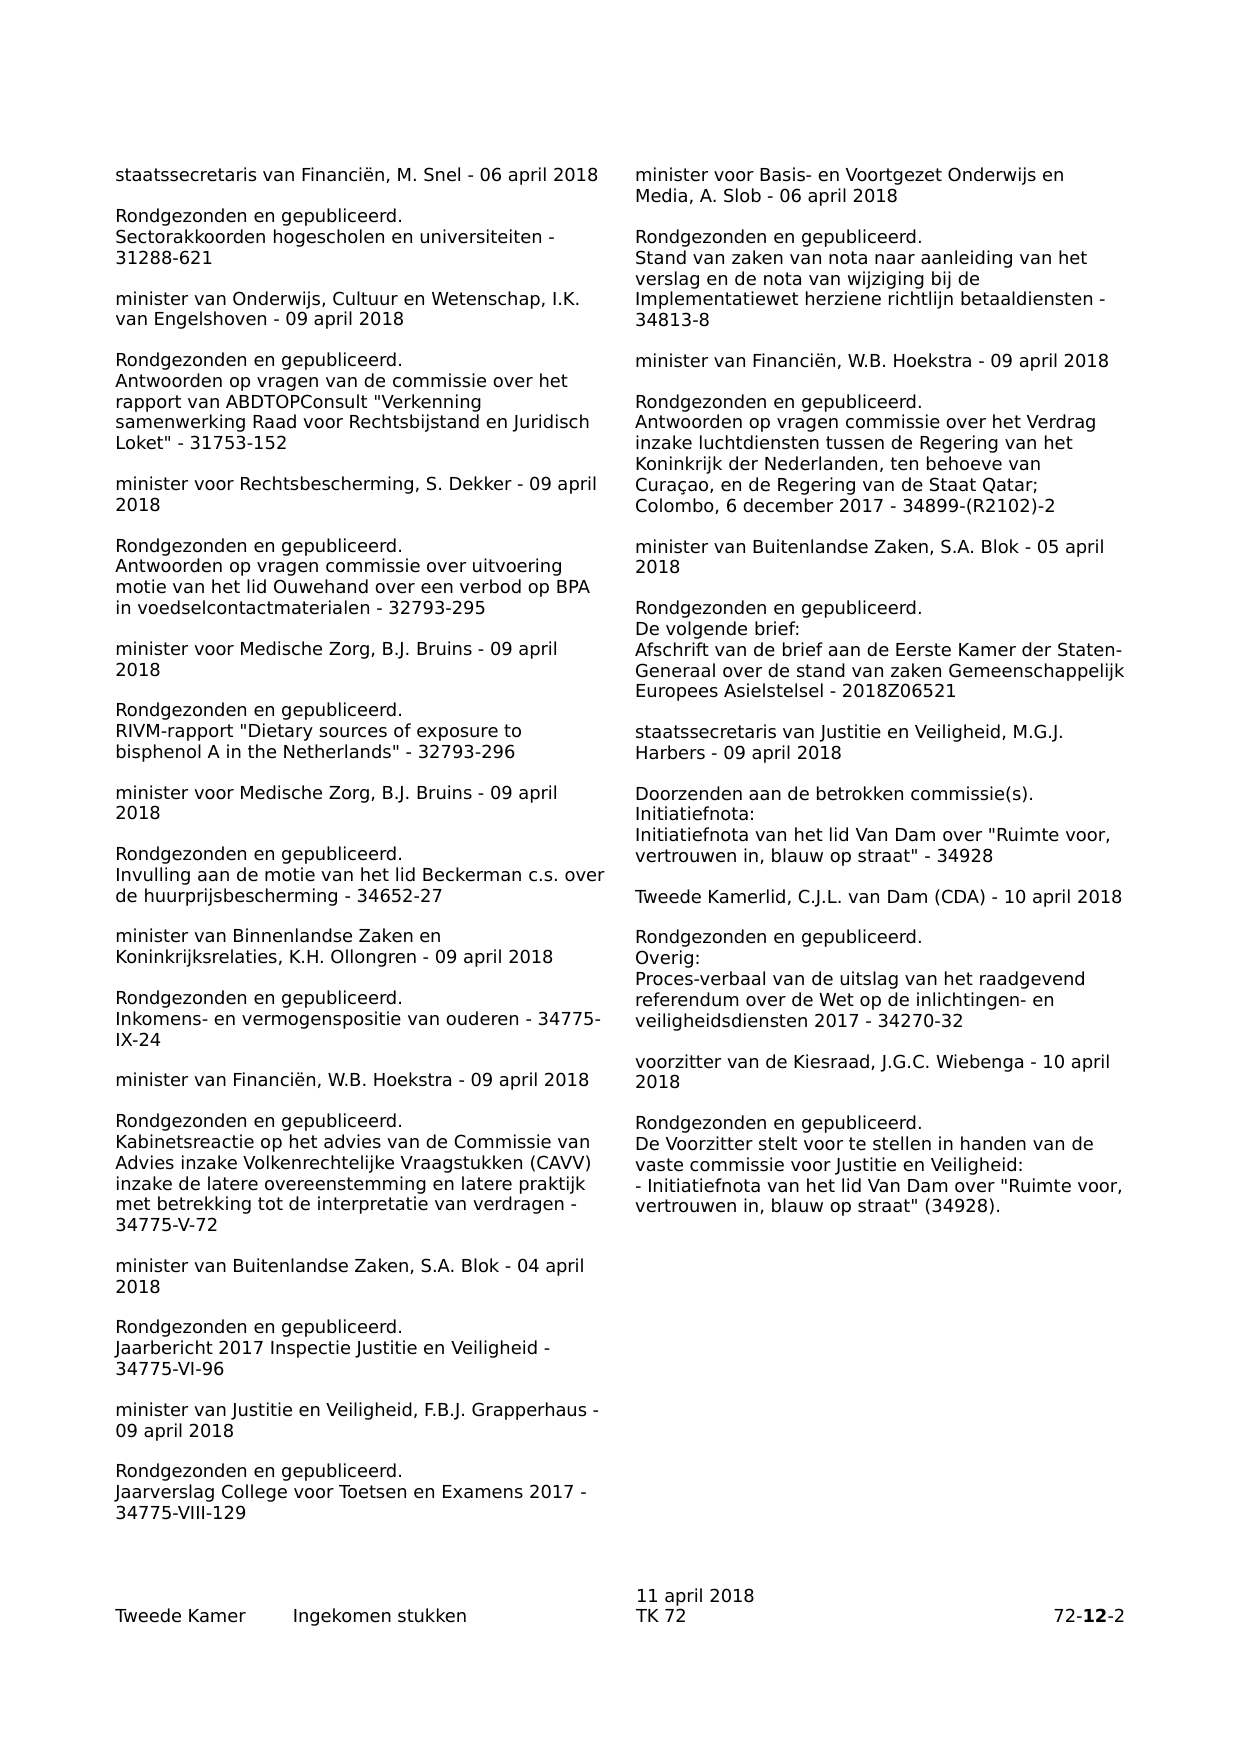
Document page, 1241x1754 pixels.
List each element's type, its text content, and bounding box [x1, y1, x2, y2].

text Kabinetsreactie op het advies van de Commissie van Advies inzake Volkenrechtelijke Vraagstukken (CAVV) inzake de latere overeenstemming en latere praktijk met betrekking tot de interpretatie van verdragen - 34775-V-72 [115, 1132, 605, 1236]
text Rondgezonden en gepubliceerd. [635, 392, 1125, 412]
text Jaarbericht 2017 Inspectie Justitie en Veiligheid - 34775-VI-96 [115, 1338, 605, 1380]
text Rondgezonden en gepubliceerd. [635, 227, 1125, 247]
text minister voor Medische Zorg, B.J. Bruins - 09 april 2018 [115, 782, 605, 824]
text Rondgezonden en gepubliceerd. [635, 927, 1125, 948]
text Rondgezonden en gepubliceerd. [115, 844, 605, 865]
text Proces-verbaal van de uitslag van het raadgevend referendum over de Wet op de inlichtingen- en veiligheidsdiensten 2017 - 34270-32 [635, 969, 1125, 1031]
text Rondgezonden en gepubliceerd. [115, 700, 605, 721]
text minister van Buitenlandse Zaken, S.A. Blok - 04 april 2018 [115, 1256, 605, 1297]
text Afschrift van de brief aan de Eerste Kamer der Staten-Generaal over de stand van zaken Gemeenschappelijk Europees Asielstelsel - 2018Z06521 [635, 639, 1125, 702]
text RIVM-rapport "Dietary sources of exposure to bisphenol A in the Netherlands" - 32793-296 [115, 721, 605, 762]
text minister voor Rechtsbescherming, S. Dekker - 09 april 2018 [115, 474, 605, 515]
text Tweede Kamerlid, C.J.L. van Dam (CDA) - 10 april 2018 [635, 887, 1125, 907]
text - Initiatiefnota van het lid Van Dam over "Ruimte voor, vertrouwen in, blauw op straat" (34928). [635, 1175, 1125, 1217]
text voorzitter van de Kiesraad, J.G.C. Wiebenga - 10 april 2018 [635, 1051, 1125, 1093]
text staatssecretaris van Financiën, M. Snel - 06 april 2018 [115, 165, 605, 186]
text De Voorzitter stelt voor te stellen in handen van de vaste commissie voor Justitie en Veiligheid: [635, 1134, 1125, 1175]
text minister van Financiën, W.B. Hoekstra - 09 april 2018 [115, 1070, 605, 1091]
text Antwoorden op vragen van de commissie over het rapport van ABDTOPConsult "Verkenning samenwerking Raad voor Rechtsbijstand en Juridisch Loket" - 31753-152 [115, 371, 605, 454]
text Rondgezonden en gepubliceerd. [635, 1113, 1125, 1134]
text minister van Binnenlandse Zaken en Koninkrijksrelaties, K.H. Ollongren - 09 april 2018 [115, 926, 605, 968]
text staatssecretaris van Justitie en Veiligheid, M.G.J. Harbers - 09 april 2018 [635, 722, 1125, 763]
text Invulling aan de motie van het lid Beckerman c.s. over de huurprijsbescherming - 34652-27 [115, 865, 605, 906]
text Initiatiefnota van het lid Van Dam over "Ruimte voor, vertrouwen in, blauw op straat" - 34928 [635, 825, 1125, 867]
text Overig: [635, 948, 1125, 969]
text minister voor Basis- en Voortgezet Onderwijs en Media, A. Slob - 06 april 2018 [635, 165, 1125, 207]
text Initiatiefnota: [635, 804, 1125, 825]
text Jaarverslag College voor Toetsen en Examens 2017 - 34775-VIII-129 [115, 1482, 605, 1523]
text minister voor Medische Zorg, B.J. Bruins - 09 april 2018 [115, 639, 605, 680]
text Rondgezonden en gepubliceerd. [115, 1461, 605, 1482]
text Rondgezonden en gepubliceerd. [635, 598, 1125, 619]
text Doorzenden aan de betrokken commissie(s). [635, 783, 1125, 804]
text Rondgezonden en gepubliceerd. [115, 206, 605, 227]
text Rondgezonden en gepubliceerd. [115, 988, 605, 1008]
text Sectorakkoorden hogescholen en universiteiten - 31288-621 [115, 227, 605, 268]
text Inkomens- en vermogenspositie van ouderen - 34775-IX-24 [115, 1008, 605, 1050]
text Antwoorden op vragen commissie over het Verdrag inzake luchtdiensten tussen de Regering van het Koninkrijk der Nederlanden, ten behoeve van Curaçao, en de Regering van de Staat Qatar; Colombo, 6 december 2017 - 34899-(R2102)-2 [635, 412, 1125, 516]
text Stand van zaken van nota naar aanleiding van het verslag en de nota van wijziging bij de Implementatiewet herziene richtlijn betaaldiensten - 34813-8 [635, 247, 1125, 331]
text minister van Onderwijs, Cultuur en Wetenschap, I.K. van Engelshoven - 09 april 2018 [115, 288, 605, 330]
text minister van Financiën, W.B. Hoekstra - 09 april 2018 [635, 351, 1125, 372]
text Rondgezonden en gepubliceerd. [115, 535, 605, 556]
text Rondgezonden en gepubliceerd. [115, 1317, 605, 1338]
text De volgende brief: [635, 619, 1125, 639]
text Rondgezonden en gepubliceerd. [115, 350, 605, 371]
text minister van Justitie en Veiligheid, F.B.J. Grapperhaus - 09 april 2018 [115, 1400, 605, 1441]
text minister van Buitenlandse Zaken, S.A. Blok - 05 april 2018 [635, 536, 1125, 578]
text Rondgezonden en gepubliceerd. [115, 1111, 605, 1132]
text Antwoorden op vragen commissie over uitvoering motie van het lid Ouwehand over een verbod op BPA in voedselcontactmaterialen - 32793-295 [115, 556, 605, 619]
